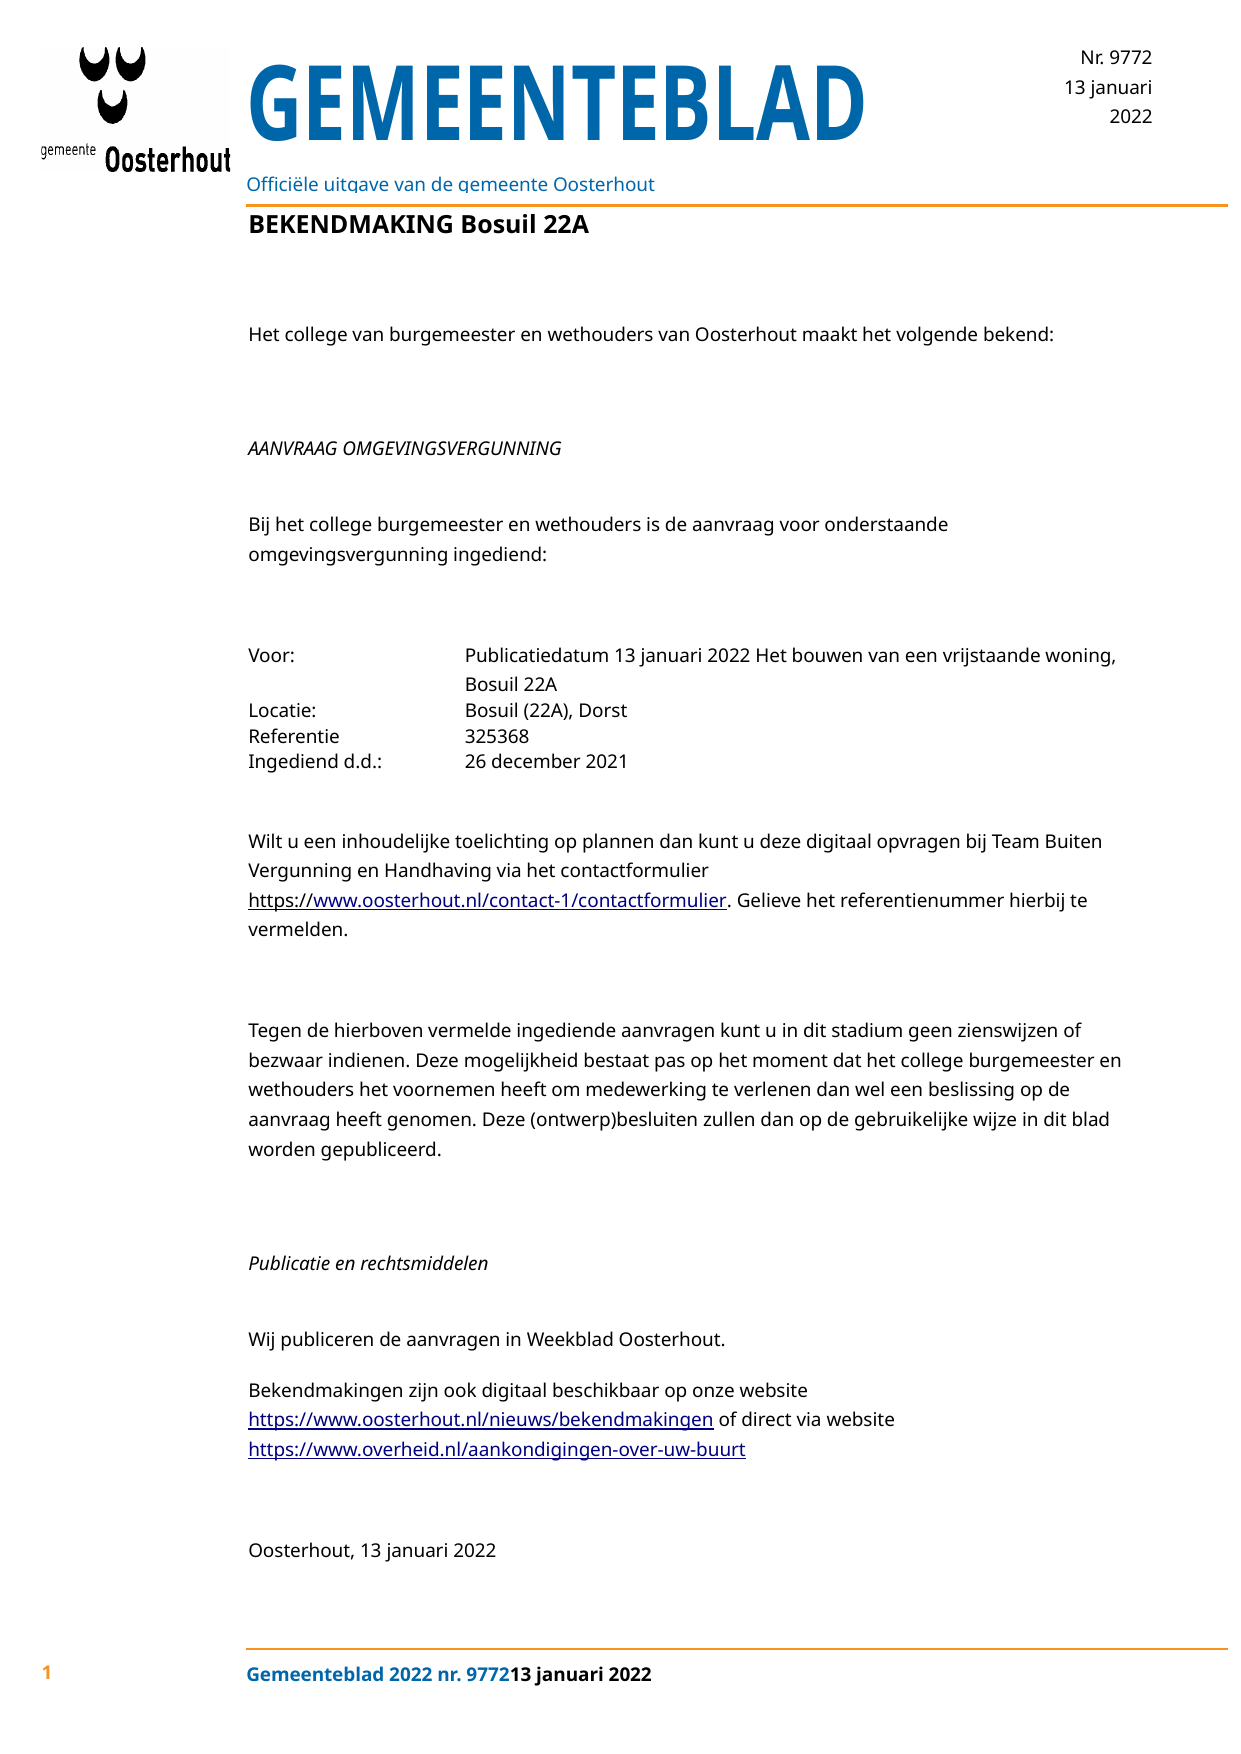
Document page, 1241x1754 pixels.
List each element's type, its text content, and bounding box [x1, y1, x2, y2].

text AANVRAAG OMGEVINGSVERGUNNING [248, 435, 1152, 461]
table_cell Referentie [248, 723, 464, 748]
text Publicatie en rechtsmiddelen [248, 1250, 1152, 1276]
text Wij publiceren de aanvragen in Weekblad Oosterhout. [248, 1326, 1152, 1352]
table_cell Ingediend d.d.: [248, 749, 464, 774]
text Oosterhout, 13 januari 2022 [248, 1537, 1152, 1562]
table_cell 26 december 2021 [465, 749, 1152, 774]
picture [41, 47, 231, 172]
text Wilt u een inhoudelijke toelichting op plannen dan kunt u deze digitaal opvragen bij Team Buiten Vergunning en Handhaving via het contactformulier https://www.oosterhout.nl/contact-1/contactformulier. Gelieve het referentienummer hierbij te vermelden. [248, 828, 1152, 942]
text Bekendmakingen zijn ook digitaal beschikbaar op onze website https://www.oosterhout.nl/nieuws/bekendmakingen of direct via website https://www.overheid.nl/aankondigingen-over-uw-buurt [248, 1377, 1152, 1462]
table_header Publicatiedatum 13 januari 2022 Het bouwen van een vrijstaande woning, Bosuil 22A [465, 642, 1152, 697]
text Het college van burgemeester en wethouders van Oosterhout maakt het volgende bekend: [248, 321, 1152, 346]
table_header Voor: [248, 642, 464, 697]
table_cell Bosuil (22A), Dorst [465, 697, 1152, 723]
table_cell 325368 [465, 723, 1152, 748]
text BEKENDMAKING Bosuil 22A [248, 207, 1152, 241]
text Bij het college burgemeester en wethouders is de aanvraag voor onderstaande omgevingsvergunning ingediend: [248, 511, 1152, 567]
text Tegen de hierboven vermelde ingediende aanvragen kunt u in dit stadium geen zienswijzen of bezwaar indienen. Deze mogelijkheid bestaat pas op het moment dat het college burgemeester en wethouders het voornemen heeft om medewerking te verlenen dan wel een beslissing op de aanvraag heeft genomen. Deze (ontwerp)besluiten zullen dan op de gebruikelijke wijze in dit blad worden gepubliceerd. [248, 1017, 1152, 1162]
table_cell Locatie: [248, 697, 464, 723]
